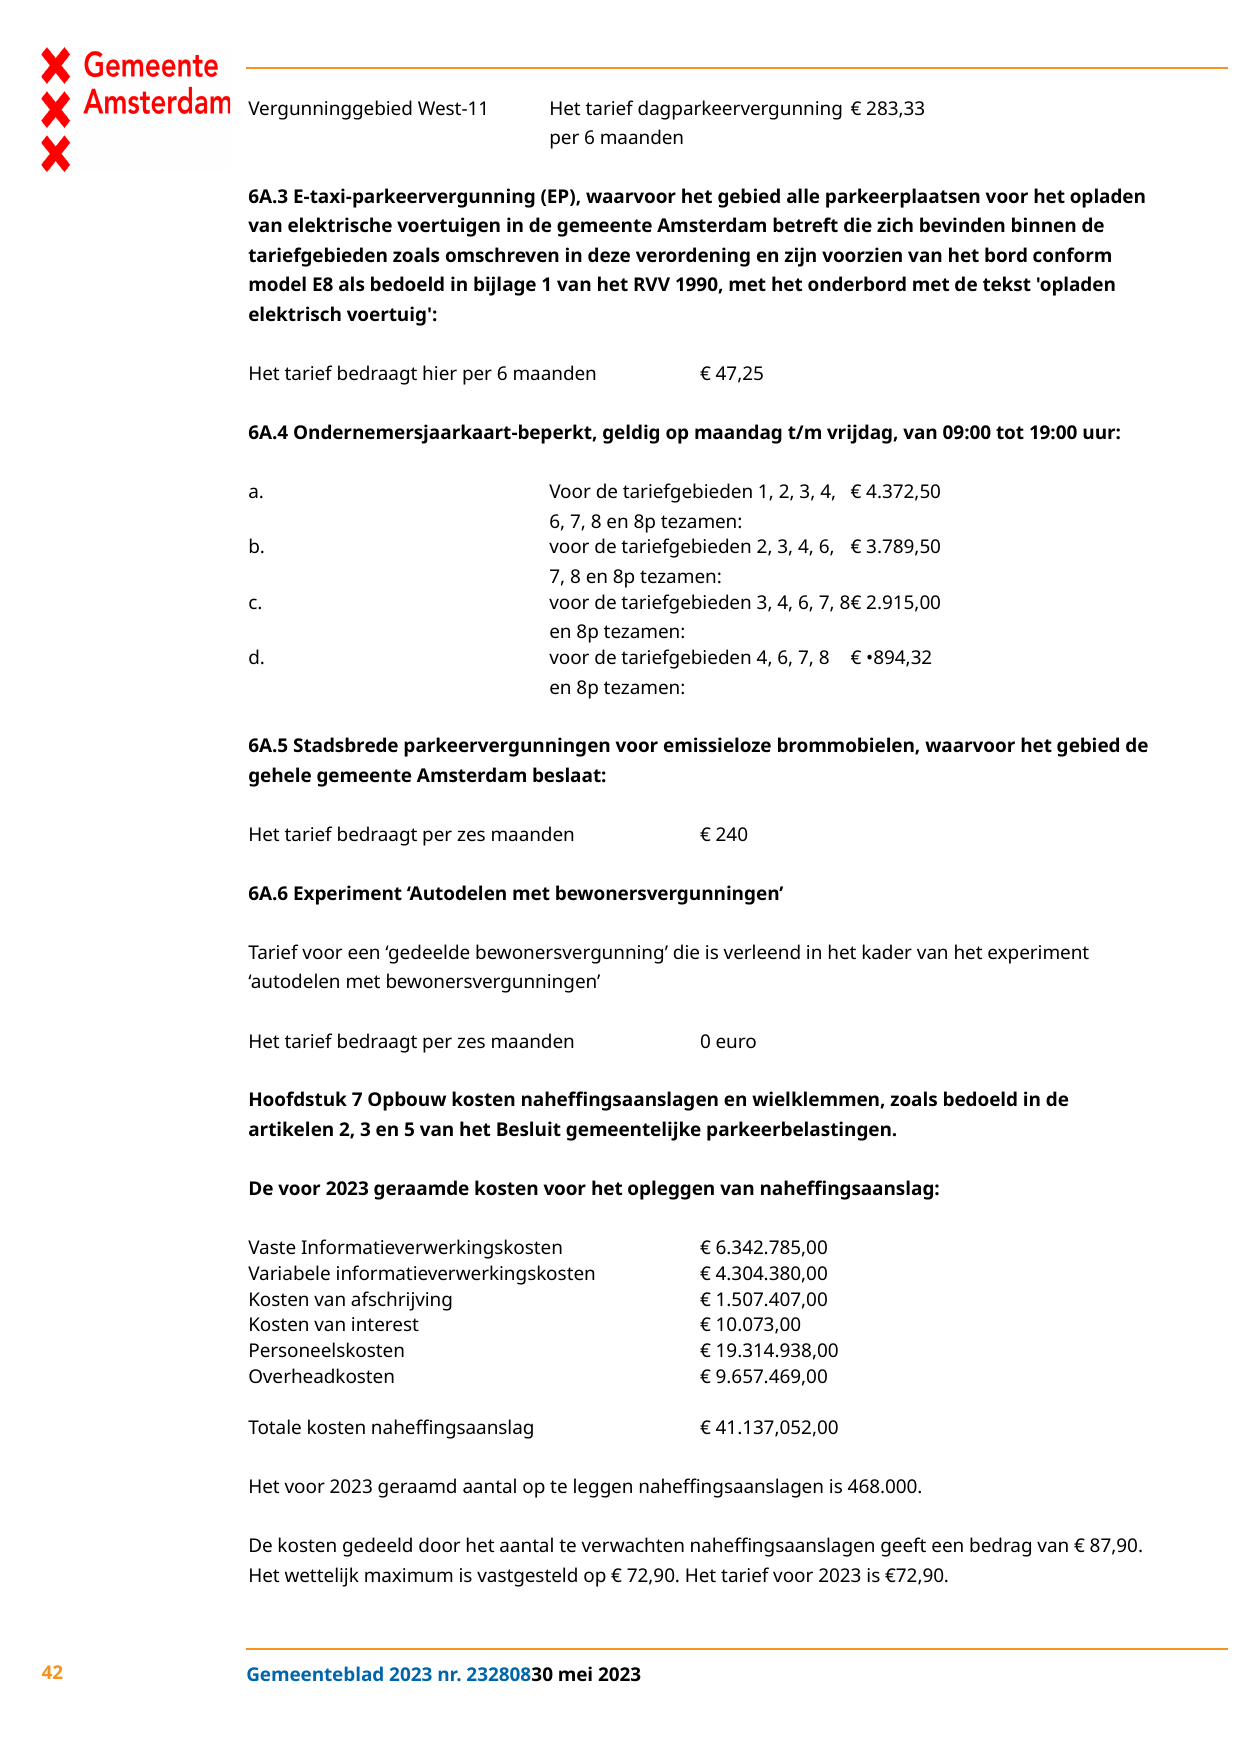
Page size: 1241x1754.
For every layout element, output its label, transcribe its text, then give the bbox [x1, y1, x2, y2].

table_cell Kosten van afschrijving [248, 1286, 700, 1312]
table_cell [248, 1389, 700, 1414]
table_header € 47,25 [700, 361, 1152, 386]
text 6A.3 E-taxi-parkeervergunning (EP), waarvoor het gebied alle parkeerplaatsen voor het opladen van elektrische voertuigen in de gemeente Amsterdam betreft die zich bevinden binnen de tariefgebieden zoals omschreven in deze verordening en zijn voorzien van het bord conform model E8 als bedoeld in bijlage 1 van het RVV 1990, met het onderbord met de tekst 'opladen elektrisch voertuig': [248, 183, 1152, 327]
table_cell voor de tariefgebieden 4, 6, 7, 8 en 8p tezamen: [549, 644, 850, 699]
table_cell € 9.657.469,00 [700, 1363, 1152, 1389]
table_cell € 1.507.407,00 [700, 1286, 1152, 1312]
table_cell € 283,33 [850, 95, 1152, 150]
table_cell € •894,32 [850, 644, 1152, 699]
table_cell [700, 1389, 1152, 1414]
table_header Het tarief bedraagt per zes maanden [248, 1028, 700, 1053]
text Hoofdstuk 7 Opbouw kosten naheffingsaanslagen en wielklemmen, zoals bedoeld in de artikelen 2, 3 en 5 van het Besluit gemeentelijke parkeerbelastingen. [248, 1086, 1152, 1142]
table_cell Totale kosten naheffingsaanslag [248, 1415, 700, 1440]
table_header 0 euro [700, 1028, 1152, 1053]
table_header a. [248, 478, 549, 534]
table_header Het tarief bedraagt per zes maanden [248, 821, 700, 847]
table_cell € 10.073,00 [700, 1312, 1152, 1337]
table_header Voor de tariefgebieden 1, 2, 3, 4, 6, 7, 8 en 8p tezamen: [549, 478, 850, 534]
table_cell € 2.915,00 [850, 589, 1152, 644]
table_cell Vergunninggebied West-11 [248, 95, 549, 150]
table_cell Het tarief dagparkeervergunning per 6 maanden [549, 95, 850, 150]
table_cell voor de tariefgebieden 2, 3, 4, 6, 7, 8 en 8p tezamen: [549, 534, 850, 589]
table_header € 4.372,50 [850, 478, 1152, 534]
table_cell € 19.314.938,00 [700, 1337, 1152, 1363]
table_cell c. [248, 589, 549, 644]
table_header Vaste Informatieverwerkingskosten [248, 1234, 700, 1260]
text 6A.6 Experiment ‘Autodelen met bewonersvergunningen’ [248, 880, 1152, 906]
table_cell b. [248, 534, 549, 589]
table_cell € 41.137,052,00 [700, 1415, 1152, 1440]
text 6A.4 Ondernemersjaarkaart-beperkt, geldig op maandag t/m vrijdag, van 09:00 tot 19:00 uur: [248, 419, 1152, 445]
text Het voor 2023 geraamd aantal op te leggen naheffingsaanslagen is 468.000. [248, 1473, 1152, 1499]
picture [41, 47, 231, 172]
table_header Het tarief bedraagt hier per 6 maanden [248, 361, 700, 386]
table_cell d. [248, 644, 549, 699]
text 6A.5 Stadsbrede parkeervergunningen voor emissieloze brommobielen, waarvoor het gebied de gehele gemeente Amsterdam beslaat: [248, 732, 1152, 788]
table_header € 240 [700, 821, 1152, 847]
table_cell Overheadkosten [248, 1363, 700, 1389]
table_cell € 4.304.380,00 [700, 1260, 1152, 1286]
table_cell voor de tariefgebieden 3, 4, 6, 7, 8 en 8p tezamen: [549, 589, 850, 644]
table_cell Kosten van interest [248, 1312, 700, 1337]
table_header € 6.342.785,00 [700, 1234, 1152, 1260]
table_cell € 3.789,50 [850, 534, 1152, 589]
text De kosten gedeeld door het aantal te verwachten naheffingsaanslagen geeft een bedrag van € 87,90. Het wettelijk maximum is vastgesteld op € 72,90. Het tarief voor 2023 is €72,90. [248, 1532, 1152, 1587]
text De voor 2023 geraamde kosten voor het opleggen van naheffingsaanslag: [248, 1175, 1152, 1201]
table_cell Personeelskosten [248, 1337, 700, 1363]
text Tarief voor een ‘gedeelde bewonersvergunning’ die is verleend in het kader van het experiment ‘autodelen met bewonersvergunningen’ [248, 939, 1152, 994]
table_cell Variabele informatieverwerkingskosten [248, 1260, 700, 1286]
